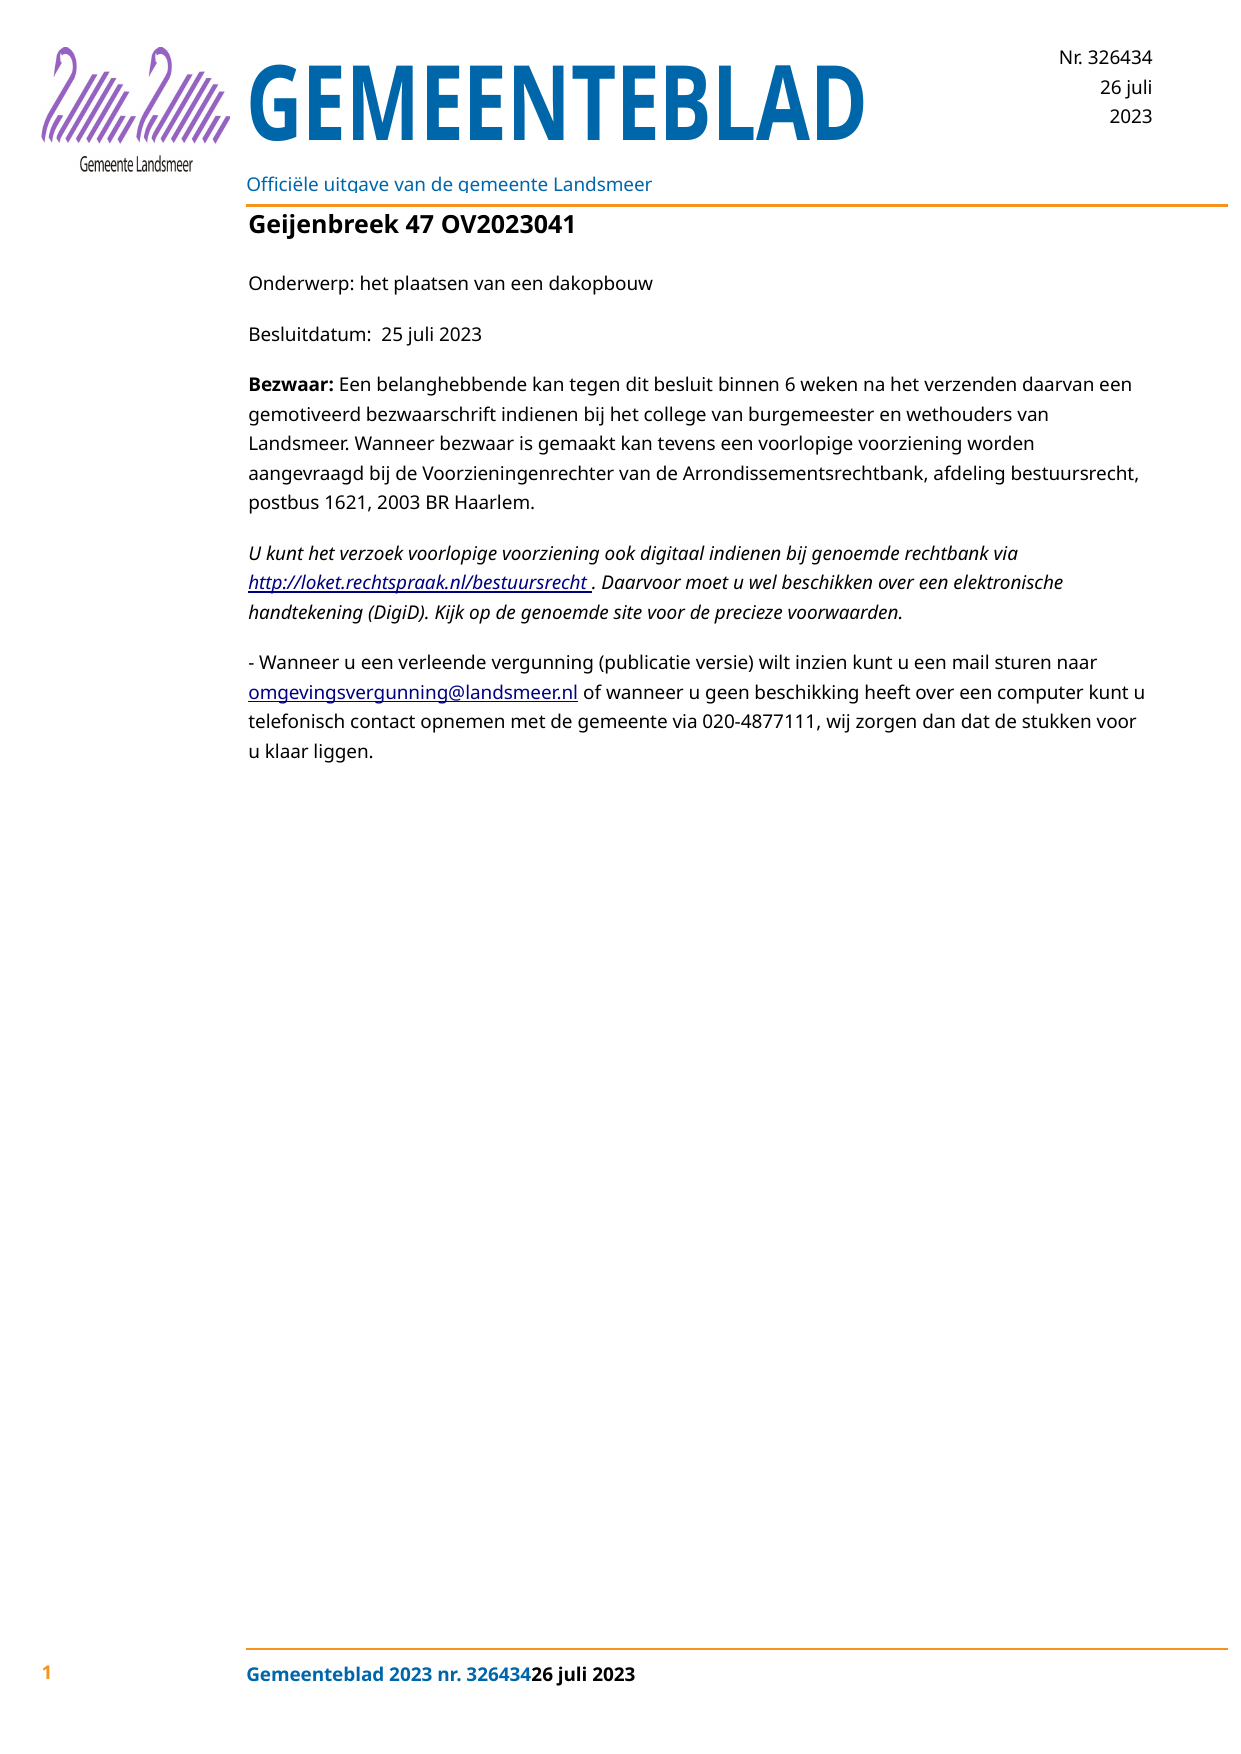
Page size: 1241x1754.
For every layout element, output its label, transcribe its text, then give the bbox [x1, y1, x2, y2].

text Bezwaar: Een belanghebbende kan tegen dit besluit binnen 6 weken na het verzenden daarvan een gemotiveerd bezwaarschrift indienen bij het college van burgemeester en wethouders van Landsmeer. Wanneer bezwaar is gemaakt kan tevens een voorlopige voorziening worden aangevraagd bij de Voorzieningenrechter van de Arrondissementsrechtbank, afdeling bestuursrecht, postbus 1621, 2003 BR Haarlem. [248, 371, 1152, 515]
text Geijenbreek 47 OV2023041 [248, 207, 1152, 241]
picture [41, 47, 231, 172]
text Onderwerp: het plaatsen van een dakopbouw [248, 270, 1152, 296]
text U kunt het verzoek voorlopige voorziening ook digitaal indienen bij genoemde rechtbank via http://loket.rechtspraak.nl/bestuursrecht . Daarvoor moet u wel beschikken over een elektronische handtekening (DigiD). Kijk op de genoemde site voor de precieze voorwaarden. [248, 540, 1152, 625]
text Besluitdatum: 25 juli 2023 [248, 321, 1152, 346]
text - Wanneer u een verleende vergunning (publicatie versie) wilt inzien kunt u een mail sturen naar omgevingsvergunning@landsmeer.nl of wanneer u geen beschikking heeft over een computer kunt u telefonisch contact opnemen met de gemeente via 020-4877111, wij zorgen dan dat de stukken voor u klaar liggen. [248, 649, 1152, 764]
